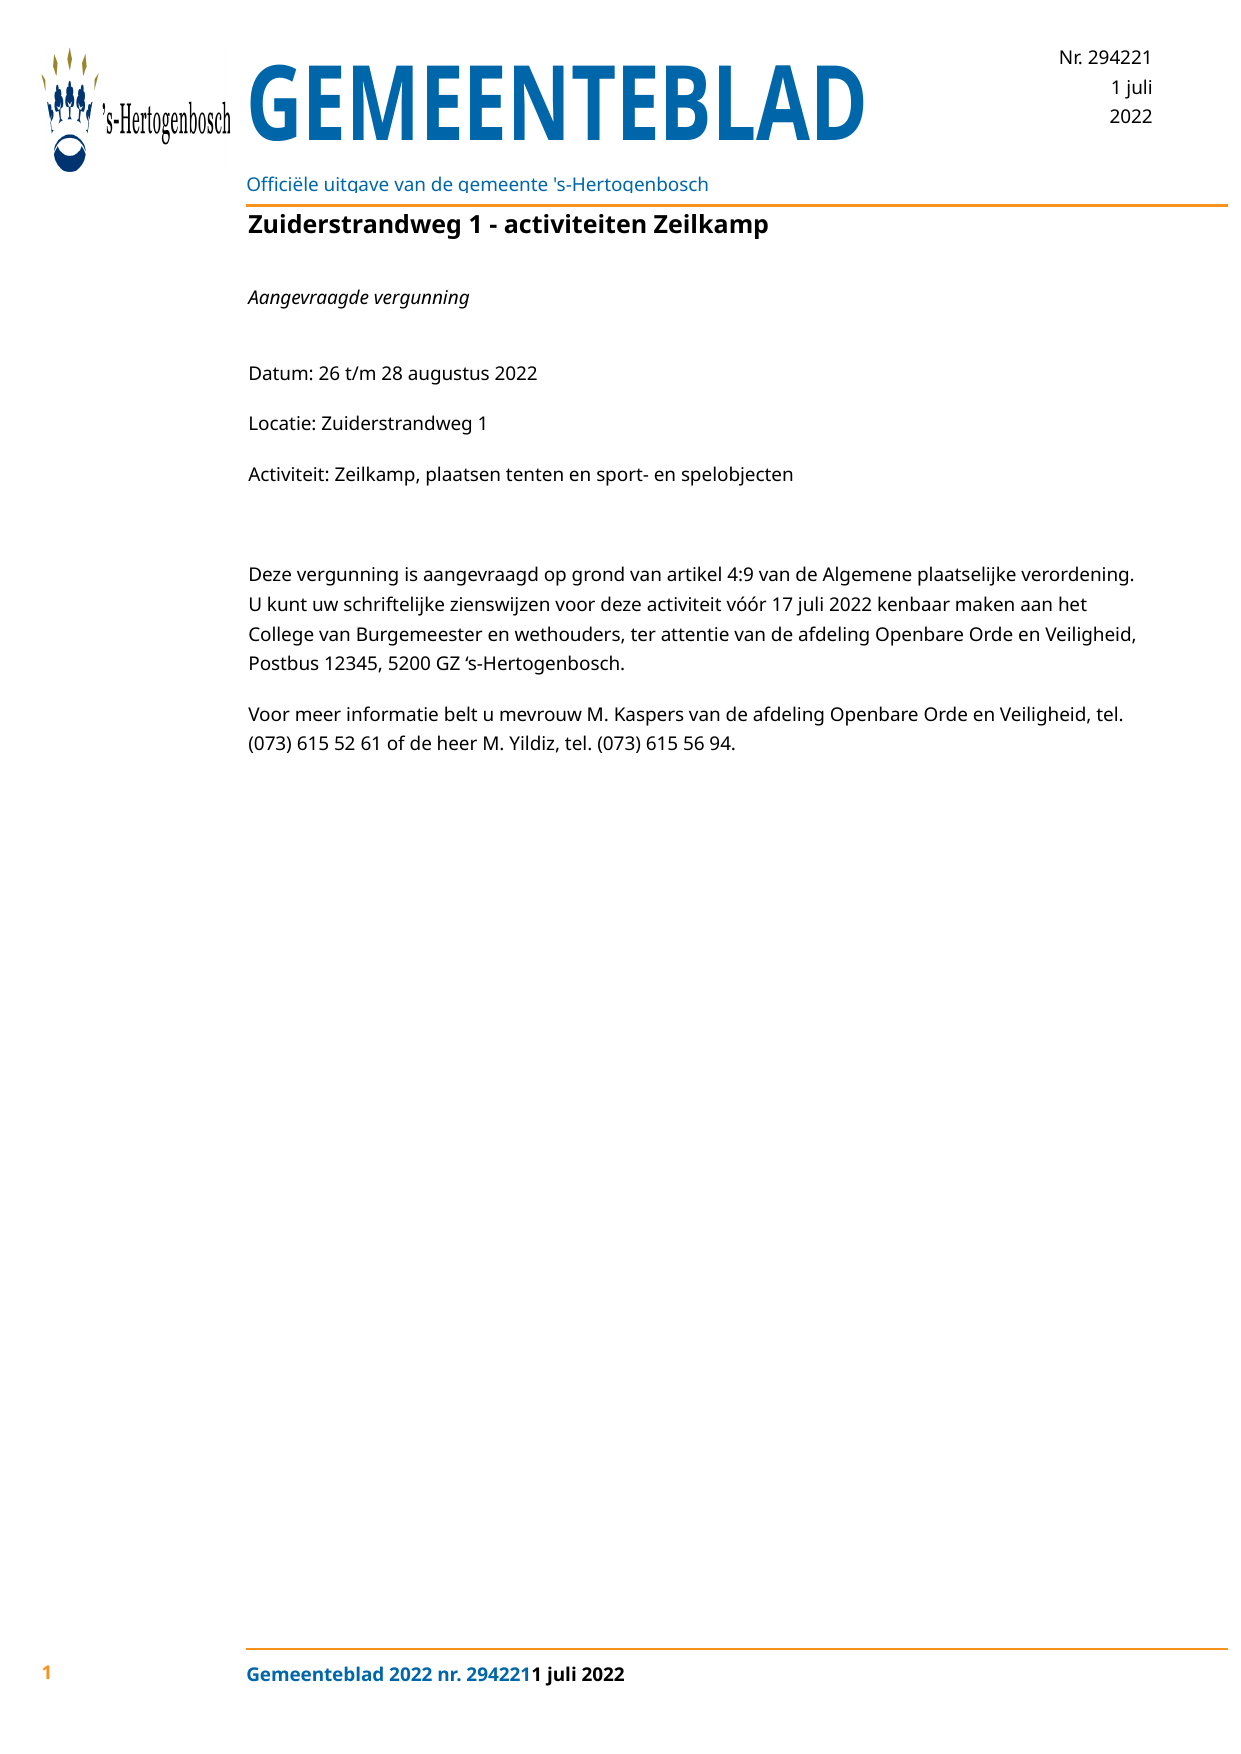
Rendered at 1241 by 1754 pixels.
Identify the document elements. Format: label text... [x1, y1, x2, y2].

text Activiteit: Zeilkamp, plaatsen tenten en sport- en spelobjecten [248, 461, 1152, 487]
text Zuiderstrandweg 1 - activiteiten Zeilkamp [248, 207, 1152, 241]
text Locatie: Zuiderstrandweg 1 [248, 410, 1152, 436]
text Voor meer informatie belt u mevrouw M. Kaspers van de afdeling Openbare Orde en Veiligheid, tel. (073) 615 52 61 of de heer M. Yildiz, tel. (073) 615 56 94. [248, 701, 1152, 756]
picture [41, 47, 231, 172]
text Aangevraagde vergunning [248, 284, 1152, 309]
text Deze vergunning is aangevraagd op grond van artikel 4:9 van de Algemene plaatselijke verordening. U kunt uw schriftelijke zienswijzen voor deze activiteit vóór 17 juli 2022 kenbaar maken aan het College van Burgemeester en wethouders, ter attentie van de afdeling Openbare Orde en Veiligheid, Postbus 12345, 5200 GZ ‘s-Hertogenbosch. [248, 562, 1152, 676]
text Datum: 26 t/m 28 augustus 2022 [248, 360, 1152, 386]
